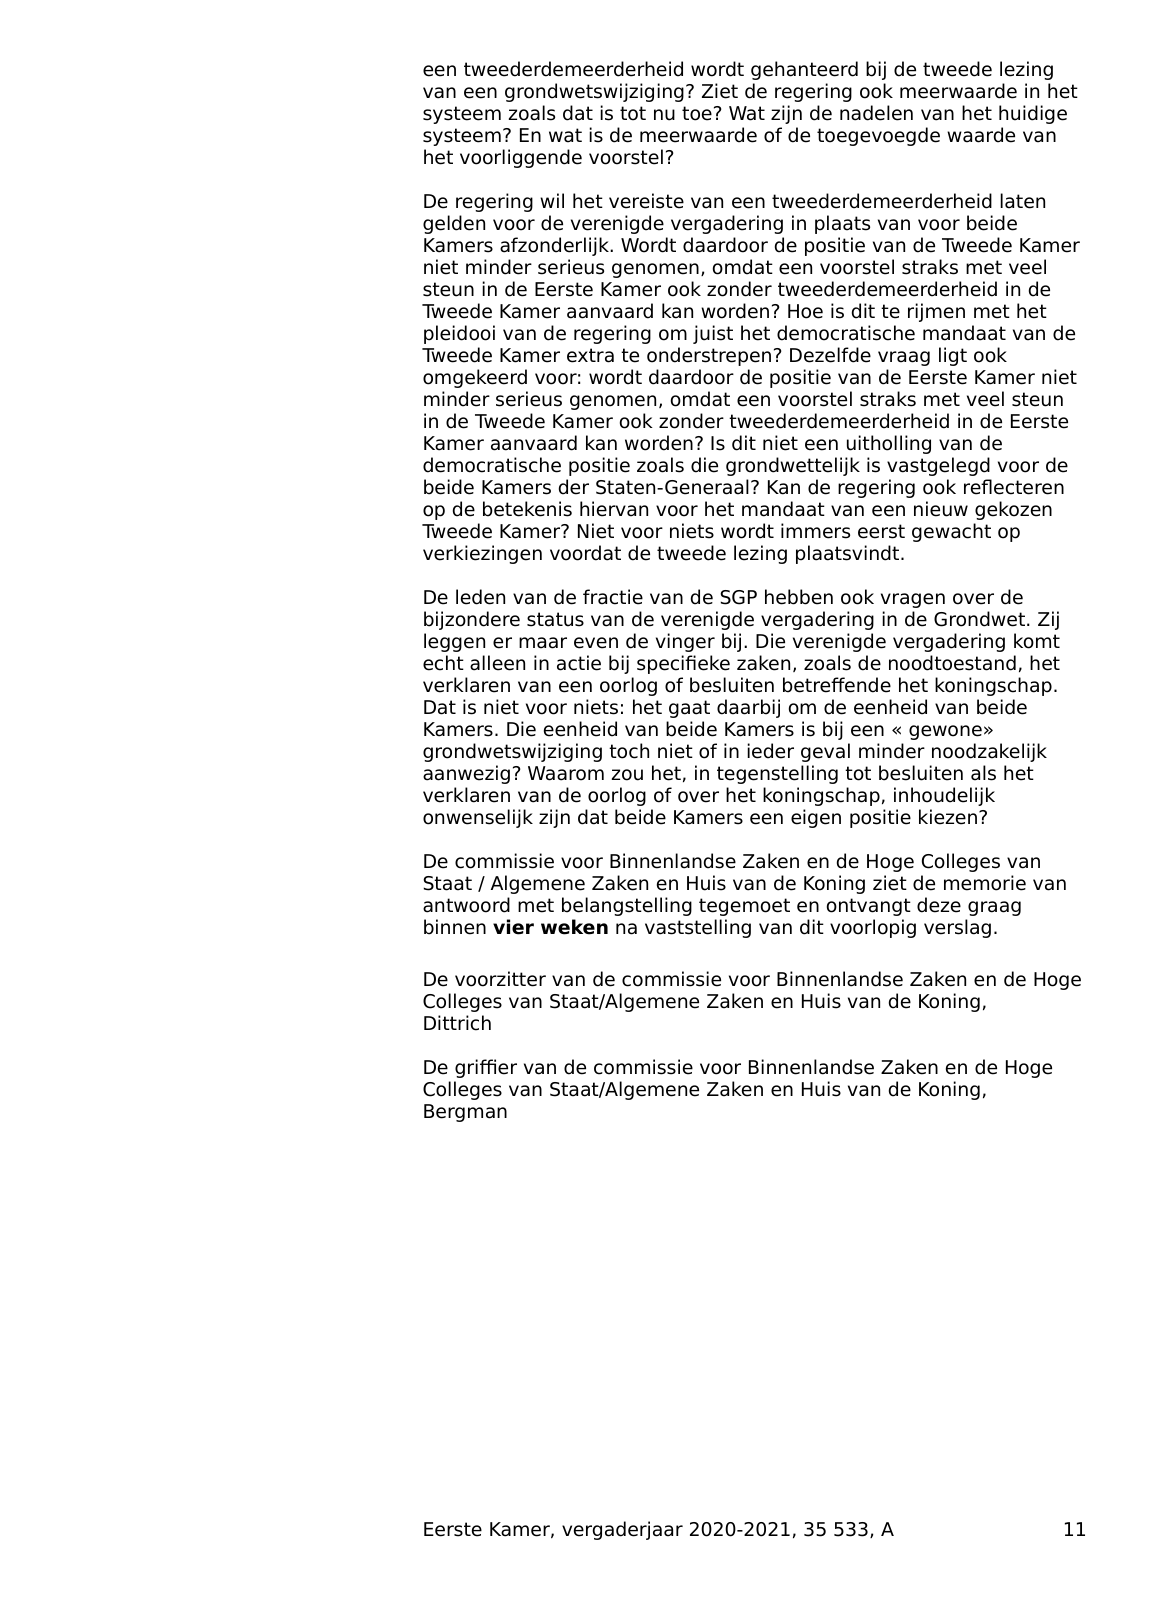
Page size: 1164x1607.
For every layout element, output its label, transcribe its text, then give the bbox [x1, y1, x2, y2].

text De commissie voor Binnenlandse Zaken en de Hoge Colleges van Staat / Algemene Zaken en Huis van de Koning ziet de memorie van antwoord met belangstelling tegemoet en ontvangt deze graag binnen vier weken na vaststelling van dit voorlopig verslag. [422, 851, 1087, 939]
text De griffier van de commissie voor Binnenlandse Zaken en de Hoge Colleges van Staat/Algemene Zaken en Huis van de Koning, Bergman [422, 1057, 1087, 1123]
text De leden van de fractie van de SGP hebben ook vragen over de bijzondere status van de verenigde vergadering in de Grondwet. Zij leggen er maar even de vinger bij. Die verenigde vergadering komt echt alleen in actie bij specifieke zaken, zoals de noodtoestand, het verklaren van een oorlog of besluiten betreffende het koningschap. Dat is niet voor niets: het gaat daarbij om de eenheid van beide Kamers. Die eenheid van beide Kamers is bij een « gewone» grondwetswijziging toch niet of in ieder geval minder noodzakelijk aanwezig? Waarom zou het, in tegenstelling tot besluiten als het verklaren van de oorlog of over het koningschap, inhoudelijk onwenselijk zijn dat beide Kamers een eigen positie kiezen? [422, 587, 1087, 829]
text een tweederdemeerderheid wordt gehanteerd bij de tweede lezing van een grondwetswijziging? Ziet de regering ook meerwaarde in het systeem zoals dat is tot nu toe? Wat zijn de nadelen van het huidige systeem? En wat is de meerwaarde of de toegevoegde waarde van het voorliggende voorstel? [422, 59, 1087, 169]
text De regering wil het vereiste van een tweederdemeerderheid laten gelden voor de verenigde vergadering in plaats van voor beide Kamers afzonderlijk. Wordt daardoor de positie van de Tweede Kamer niet minder serieus genomen, omdat een voorstel straks met veel steun in de Eerste Kamer ook zonder tweederdemeerderheid in de Tweede Kamer aanvaard kan worden? Hoe is dit te rijmen met het pleidooi van de regering om juist het democratische mandaat van de Tweede Kamer extra te onderstrepen? Dezelfde vraag ligt ook omgekeerd voor: wordt daardoor de positie van de Eerste Kamer niet minder serieus genomen, omdat een voorstel straks met veel steun in de Tweede Kamer ook zonder tweederdemeerderheid in de Eerste Kamer aanvaard kan worden? Is dit niet een uitholling van de democratische positie zoals die grondwettelijk is vastgelegd voor de beide Kamers der Staten-Generaal? Kan de regering ook reflecteren op de betekenis hiervan voor het mandaat van een nieuw gekozen Tweede Kamer? Niet voor niets wordt immers eerst gewacht op verkiezingen voordat de tweede lezing plaatsvindt. [422, 191, 1087, 565]
text De voorzitter van de commissie voor Binnenlandse Zaken en de Hoge Colleges van Staat/Algemene Zaken en Huis van de Koning, Dittrich [422, 969, 1087, 1035]
